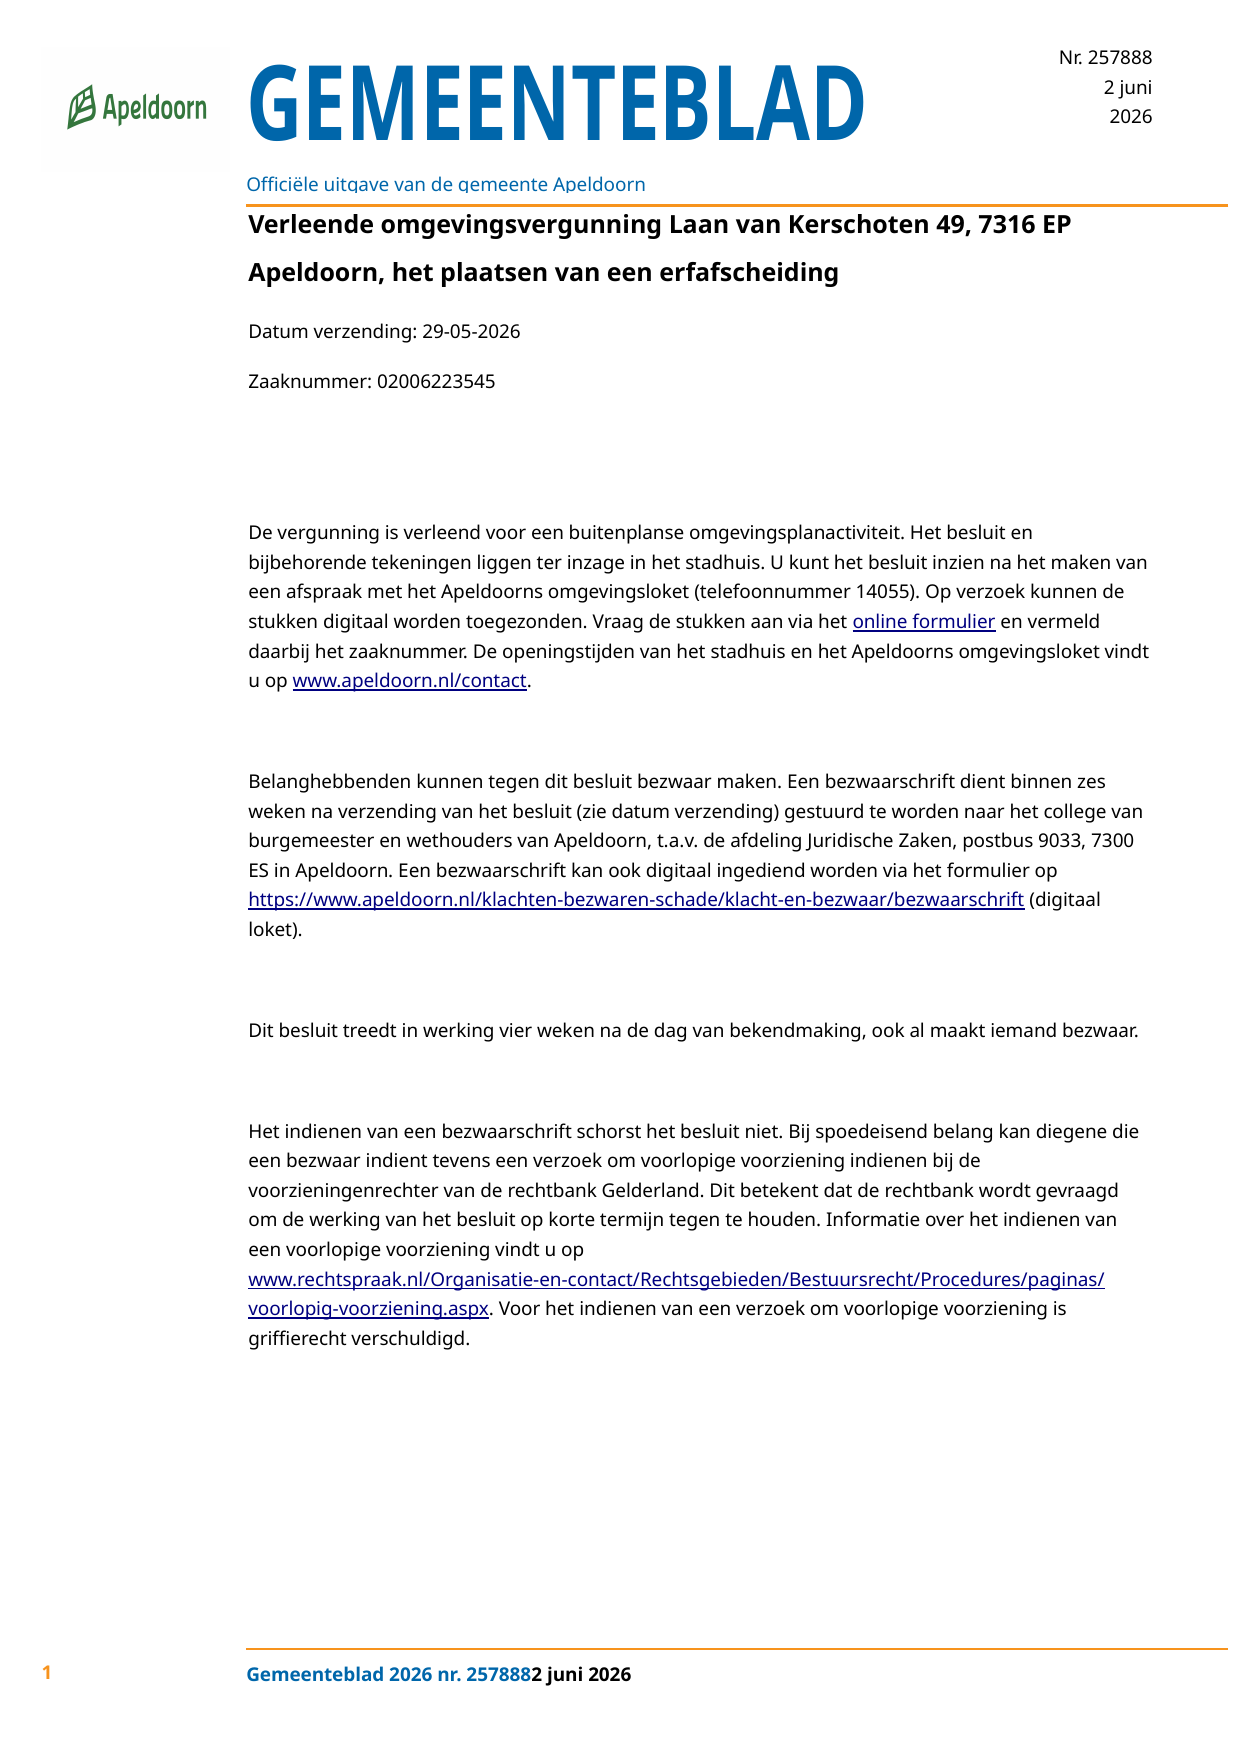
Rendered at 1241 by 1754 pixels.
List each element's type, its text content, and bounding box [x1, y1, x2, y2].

text Belanghebbenden kunnen tegen dit besluit bezwaar maken. Een bezwaarschrift dient binnen zes weken na verzending van het besluit (zie datum verzending) gestuurd te worden naar het college van burgemeester en wethouders van Apeldoorn, t.a.v. de afdeling Juridische Zaken, postbus 9033, 7300 ES in Apeldoorn. Een bezwaarschrift kan ook digitaal ingediend worden via het formulier op https://www.apeldoorn.nl/klachten-bezwaren-schade/klacht-en-bezwaar/bezwaarschrift (digitaal loket). [248, 768, 1152, 942]
text De vergunning is verleend voor een buitenplanse omgevingsplanactiviteit. Het besluit en bijbehorende tekeningen liggen ter inzage in het stadhuis. U kunt het besluit inzien na het maken van een afspraak met het Apeldoorns omgevingsloket (telefoonnummer 14055). Op verzoek kunnen de stukken digitaal worden toegezonden. Vraag de stukken aan via het online formulier en vermeld daarbij het zaaknummer. De openingstijden van het stadhuis en het Apeldoorns omgevingsloket vindt u op www.apeldoorn.nl/contact. [248, 519, 1152, 693]
text Verleende omgevingsvergunning Laan van Kerschoten 49, 7316 EP Apeldoorn, het plaatsen van een erfafscheiding [248, 207, 1152, 288]
text Zaaknummer: 02006223545 [248, 368, 1152, 394]
text Datum verzending: 29-05-2026 [248, 318, 1152, 344]
picture [41, 47, 231, 172]
text Dit besluit treedt in werking vier weken na de dag van bekendmaking, ook al maakt iemand bezwaar. [248, 1017, 1152, 1043]
text Het indienen van een bezwaarschrift schorst het besluit niet. Bij spoedeisend belang kan diegene die een bezwaar indient tevens een verzoek om voorlopige voorziening indienen bij de voorzieningenrechter van de rechtbank Gelderland. Dit betekent dat de rechtbank wordt gevraagd om de werking van het besluit op korte termijn tegen te houden. Informatie over het indienen van een voorlopige voorziening vindt u op www.rechtspraak.nl/Organisatie-en-contact/Rechtsgebieden/Bestuursrecht/Procedures/paginas/voorlopig-voorziening.aspx. Voor het indienen van een verzoek om voorlopige voorziening is griffierecht verschuldigd. [248, 1118, 1152, 1351]
